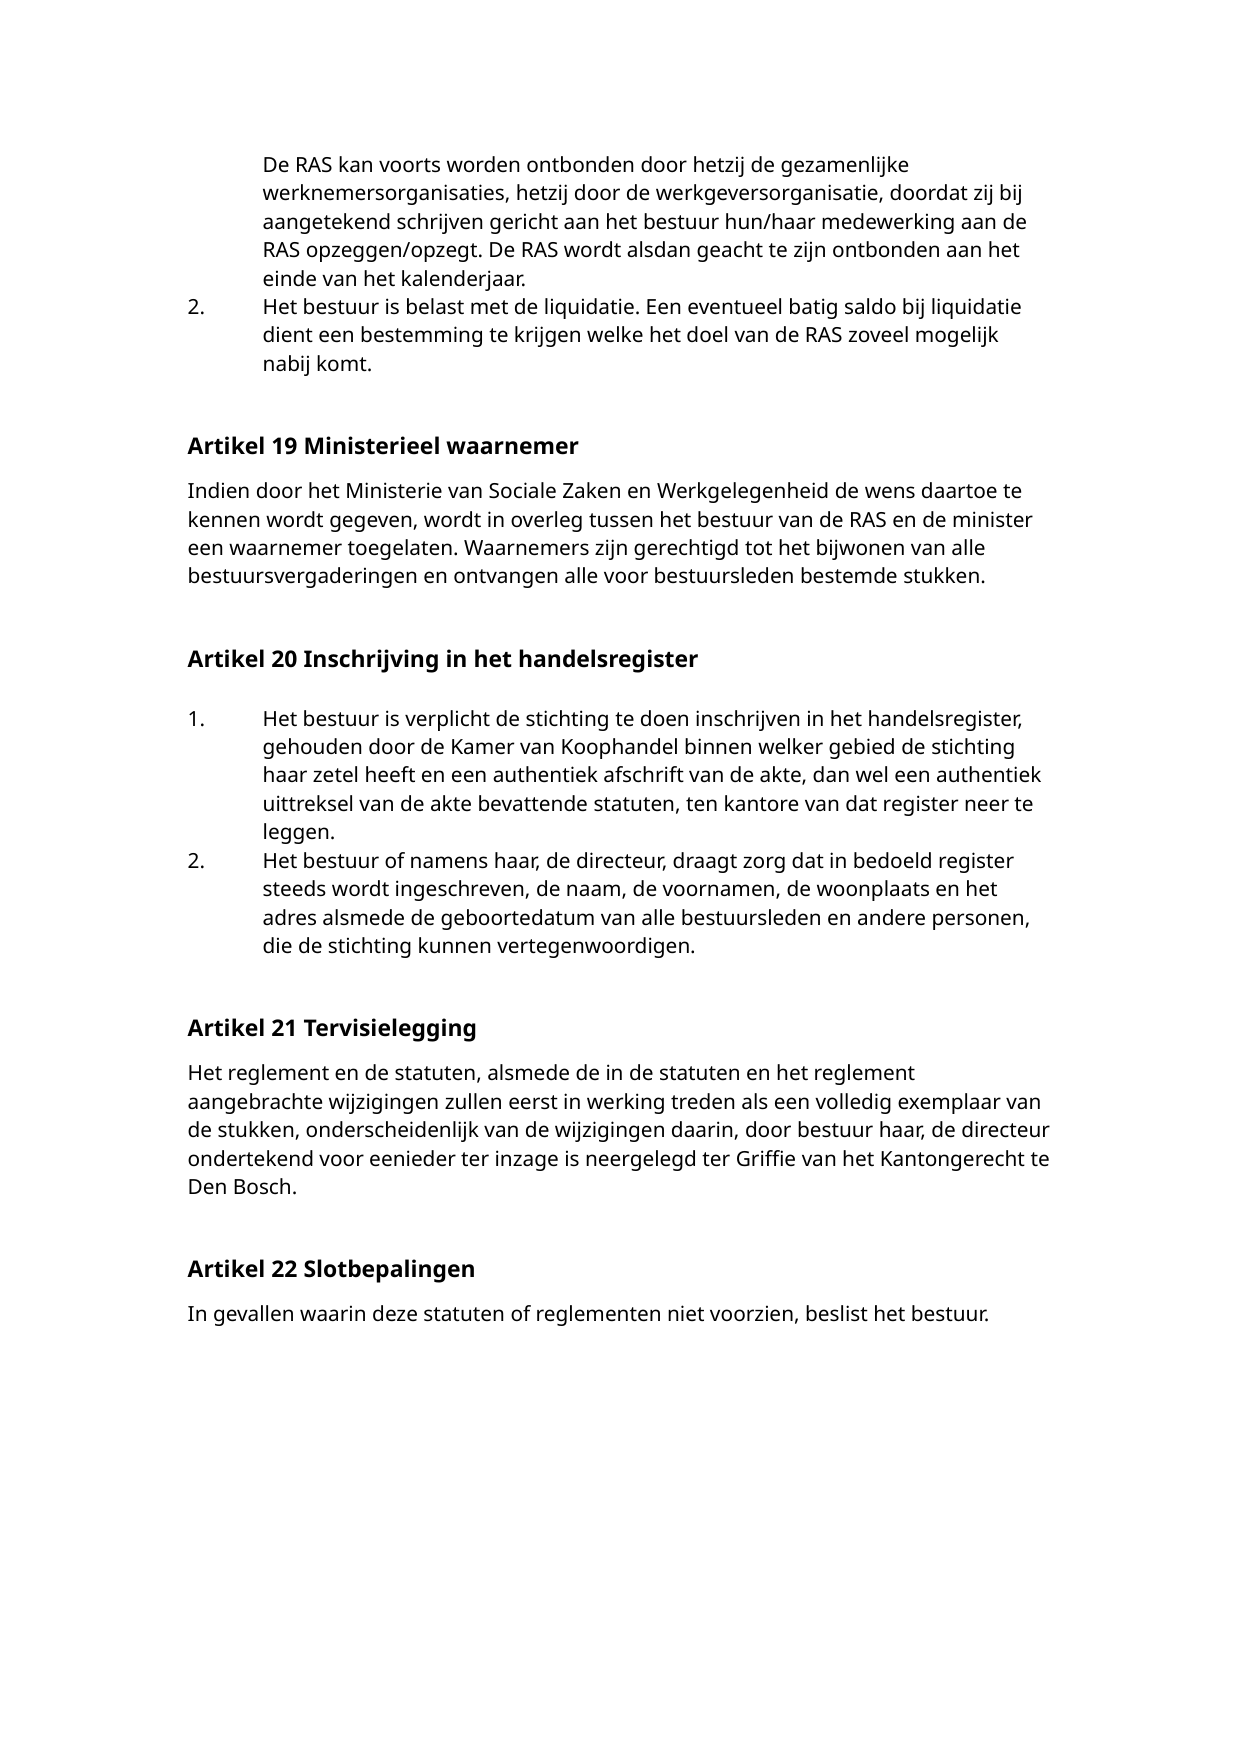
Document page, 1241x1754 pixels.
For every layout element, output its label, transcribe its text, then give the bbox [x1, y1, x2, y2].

list Het bestuur is verplicht de stichting te doen inschrijven in het handelsregister, gehouden door de Kamer van Koophandel binnen welker gebied de stichting haar zetel heeft en een authentiek afschrift van de akte, dan wel een authentiek uittreksel van de akte bevattende statuten, ten kantore van dat register neer te leggen. [187, 704, 1053, 846]
list Het bestuur is belast met de liquidatie. Een eventueel batig saldo bij liquidatie dient een bestemming te krijgen welke het doel van de RAS zoveel mogelijk nabij komt. [187, 292, 1053, 377]
subtitle Artikel 22 Slotbepalingen [187, 1253, 1053, 1284]
list Het bestuur of namens haar, de directeur, draagt zorg dat in bedoeld register steeds wordt ingeschreven, de naam, de voornamen, de woonplaats en het adres alsmede de geboortedatum van alle bestuursleden en andere personen, die de stichting kunnen vertegenwoordigen. [187, 846, 1053, 960]
list De RAS kan voorts worden ontbonden door hetzij de gezamenlijke werknemersorganisaties, hetzij door de werkgeversorganisatie, doordat zij bij aangetekend schrijven gericht aan het bestuur hun/haar medewerking aan de RAS opzeggen/opzegt. De RAS wordt alsdan geacht te zijn ontbonden aan het einde van het kalenderjaar. [187, 150, 1053, 292]
subtitle Artikel 20 Inschrijving in het handelsregister [187, 642, 1053, 674]
text In gevallen waarin deze statuten of reglementen niet voorzien, beslist het bestuur. [187, 1299, 1053, 1328]
subtitle Artikel 21 Tervisielegging [187, 1012, 1053, 1043]
text Indien door het Ministerie van Sociale Zaken en Werkgelegenheid de wens daartoe te kennen wordt gegeven, wordt in overleg tussen het bestuur van de RAS en de minister een waarnemer toegelaten. Waarnemers zijn gerechtigd tot het bijwonen van alle bestuursvergaderingen en ontvangen alle voor bestuursleden bestemde stukken. [187, 476, 1053, 590]
text Het reglement en de statuten, alsmede de in de statuten en het reglement aangebrachte wijzigingen zullen eerst in werking treden als een volledig exemplaar van de stukken, onderscheidenlijk van de wijzigingen daarin, door bestuur haar, de directeur ondertekend voor eenieder ter inzage is neergelegd ter Griffie van het Kantongerecht te Den Bosch. [187, 1058, 1053, 1201]
subtitle Artikel 19 Ministerieel waarnemer [187, 430, 1053, 461]
